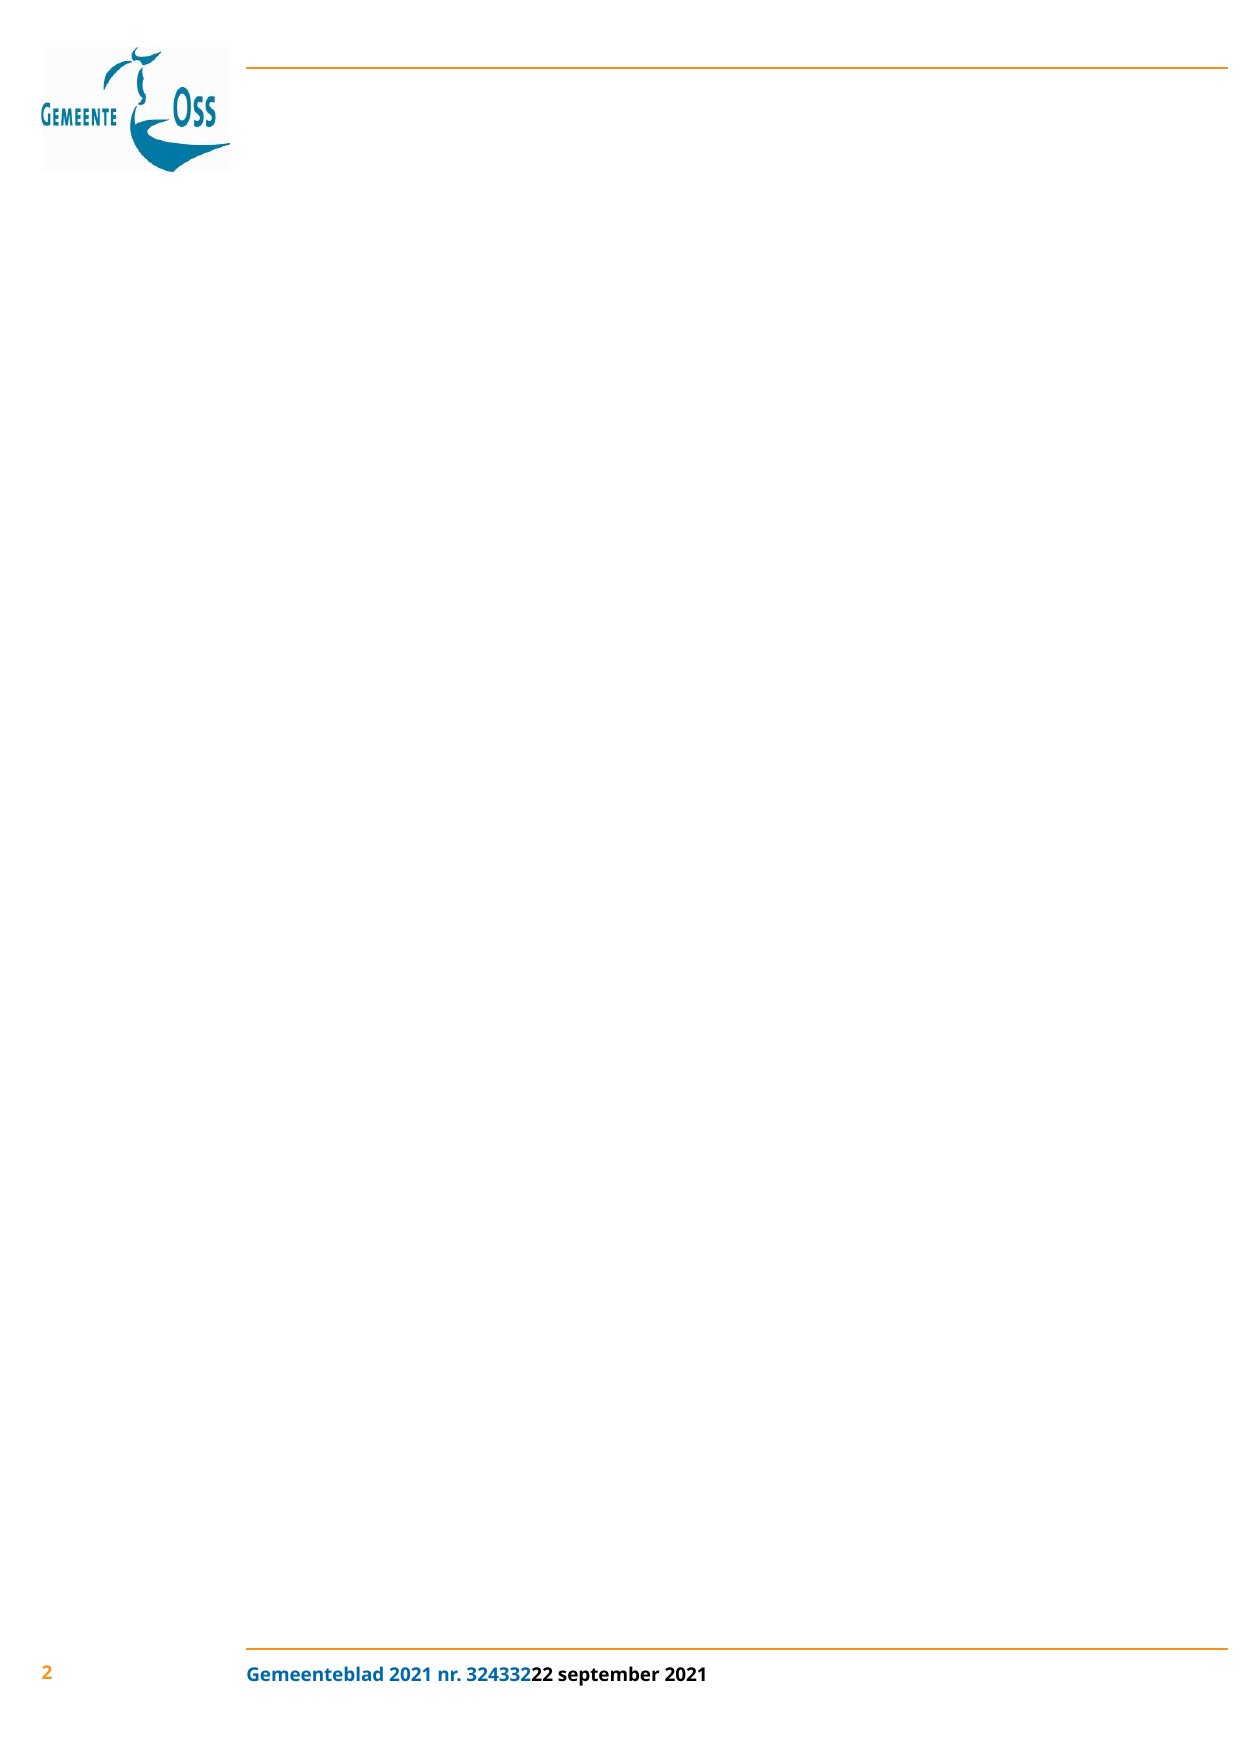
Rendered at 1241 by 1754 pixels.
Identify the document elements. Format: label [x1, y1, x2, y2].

picture [41, 47, 231, 172]
